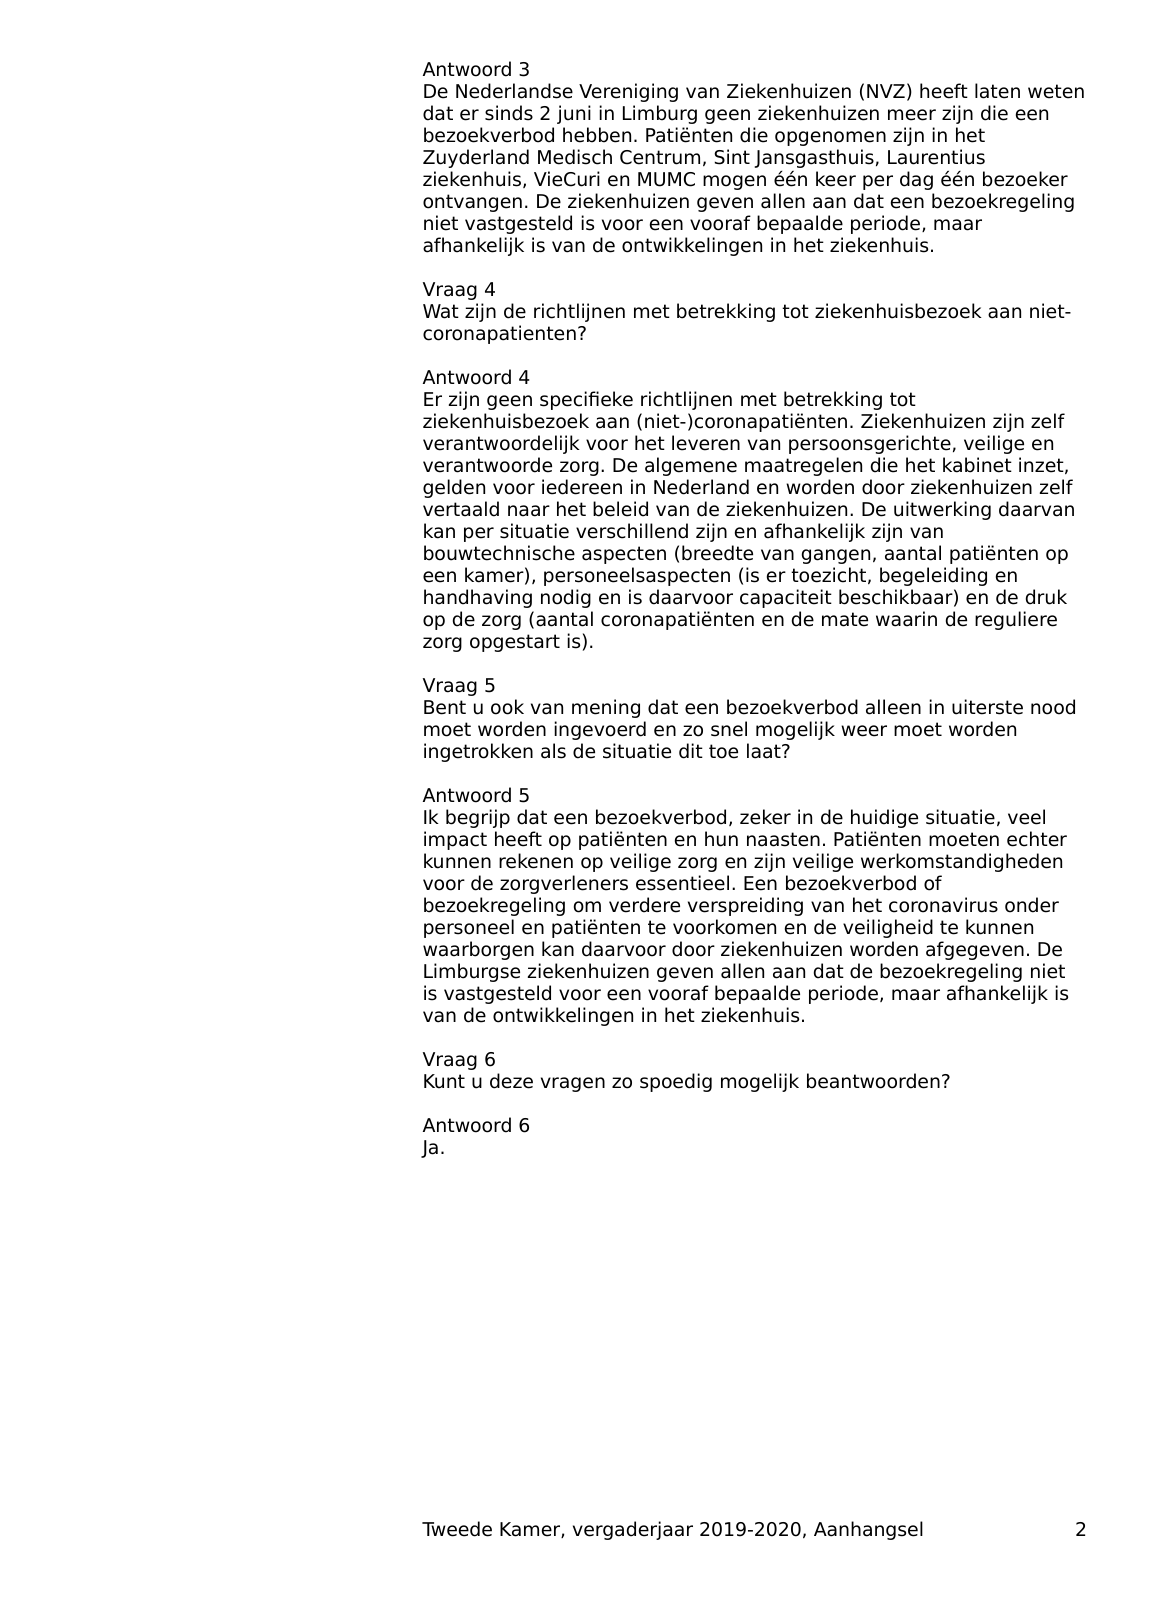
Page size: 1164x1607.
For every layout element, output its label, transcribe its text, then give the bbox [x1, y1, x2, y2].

text Antwoord 6 [422, 1115, 1087, 1137]
text Wat zijn de richtlijnen met betrekking tot ziekenhuisbezoek aan niet-coronapatienten? [422, 301, 1087, 345]
text Ja. [422, 1137, 1087, 1159]
text Vraag 5 [422, 675, 1087, 697]
text Antwoord 5 [422, 785, 1087, 807]
text Antwoord 4 [422, 367, 1087, 389]
text Vraag 4 [422, 279, 1087, 301]
text Bent u ook van mening dat een bezoekverbod alleen in uiterste nood moet worden ingevoerd en zo snel mogelijk weer moet worden ingetrokken als de situatie dit toe laat? [422, 697, 1087, 763]
text Vraag 6 [422, 1049, 1087, 1071]
text Ik begrijp dat een bezoekverbod, zeker in de huidige situatie, veel impact heeft op patiënten en hun naasten. Patiënten moeten echter kunnen rekenen op veilige zorg en zijn veilige werkomstandigheden voor de zorgverleners essentieel. Een bezoekverbod of bezoekregeling om verdere verspreiding van het coronavirus onder personeel en patiënten te voorkomen en de veiligheid te kunnen waarborgen kan daarvoor door ziekenhuizen worden afgegeven. De Limburgse ziekenhuizen geven allen aan dat de bezoekregeling niet is vastgesteld voor een vooraf bepaalde periode, maar afhankelijk is van de ontwikkelingen in het ziekenhuis. [422, 807, 1087, 1027]
text Kunt u deze vragen zo spoedig mogelijk beantwoorden? [422, 1071, 1087, 1093]
text Er zijn geen specifieke richtlijnen met betrekking tot ziekenhuisbezoek aan (niet-)coronapatiënten. Ziekenhuizen zijn zelf verantwoordelijk voor het leveren van persoonsgerichte, veilige en verantwoorde zorg. De algemene maatregelen die het kabinet inzet, gelden voor iedereen in Nederland en worden door ziekenhuizen zelf vertaald naar het beleid van de ziekenhuizen. De uitwerking daarvan kan per situatie verschillend zijn en afhankelijk zijn van bouwtechnische aspecten (breedte van gangen, aantal patiënten op een kamer), personeelsaspecten (is er toezicht, begeleiding en handhaving nodig en is daarvoor capaciteit beschikbaar) en de druk op de zorg (aantal coronapatiënten en de mate waarin de reguliere zorg opgestart is). [422, 389, 1087, 653]
text De Nederlandse Vereniging van Ziekenhuizen (NVZ) heeft laten weten dat er sinds 2 juni in Limburg geen ziekenhuizen meer zijn die een bezoekverbod hebben. Patiënten die opgenomen zijn in het Zuyderland Medisch Centrum, Sint Jansgasthuis, Laurentius ziekenhuis, VieCuri en MUMC mogen één keer per dag één bezoeker ontvangen. De ziekenhuizen geven allen aan dat een bezoekregeling niet vastgesteld is voor een vooraf bepaalde periode, maar afhankelijk is van de ontwikkelingen in het ziekenhuis. [422, 81, 1087, 257]
text Antwoord 3 [422, 59, 1087, 81]
